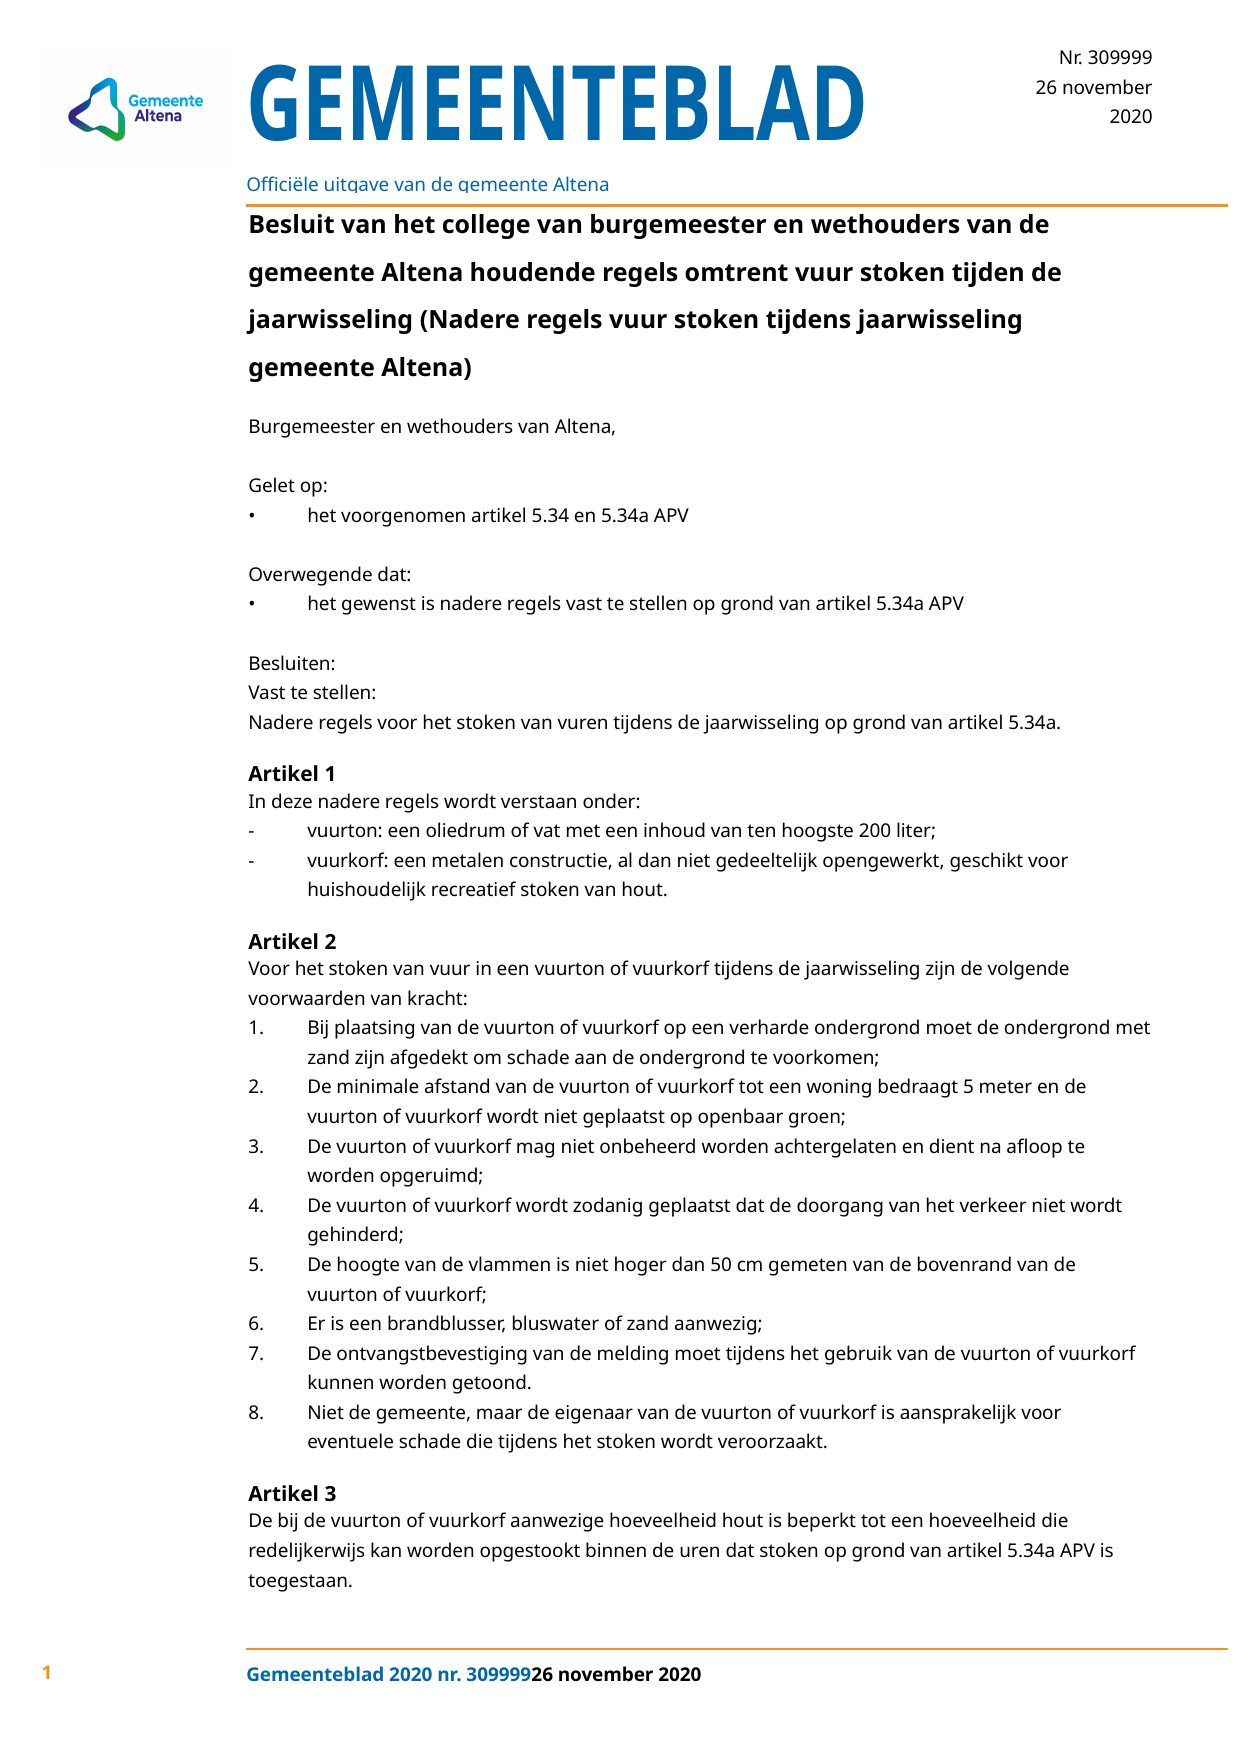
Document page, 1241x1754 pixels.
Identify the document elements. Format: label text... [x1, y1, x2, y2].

list De hoogte van de vlammen is niet hoger dan 50 cm gemeten van de bovenrand van de vuurton of vuurkorf; [248, 1251, 1152, 1307]
list Niet de gemeente, maar de eigenaar van de vuurton of vuurkorf is aansprakelijk voor eventuele schade die tijdens het stoken wordt veroorzaakt. [248, 1399, 1152, 1454]
text Besluiten: [248, 650, 1152, 676]
text Gelet op: [248, 472, 1152, 498]
text In deze nadere regels wordt verstaan onder: [248, 788, 1152, 813]
list vuurton: een oliedrum of vat met een inhoud van ten hoogste 200 liter; [248, 817, 1152, 843]
text Vast te stellen: [248, 679, 1152, 705]
text Overwegende dat: [248, 561, 1152, 587]
list Bij plaatsing van de vuurton of vuurkorf op een verharde ondergrond moet de ondergrond met zand zijn afgedekt om schade aan de ondergrond te voorkomen; [248, 1014, 1152, 1070]
list De ontvangstbevestiging van de melding moet tijdens het gebruik van de vuurton of vuurkorf kunnen worden getoond. [248, 1340, 1152, 1395]
list het voorgenomen artikel 5.34 en 5.34a APV [248, 502, 1152, 528]
list vuurkorf: een metalen constructie, al dan niet gedeeltelijk opengewerkt, geschikt voor huishoudelijk recreatief stoken van hout. [248, 847, 1152, 902]
picture [41, 47, 231, 172]
text De bij de vuurton of vuurkorf aanwezige hoeveelheid hout is beperkt tot een hoeveelheid die redelijkerwijs kan worden opgestookt binnen de uren dat stoken op grond van artikel 5.34a APV is toegestaan. [248, 1508, 1152, 1592]
list De vuurton of vuurkorf wordt zodanig geplaatst dat de doorgang van het verkeer niet wordt gehinderd; [248, 1192, 1152, 1247]
text Burgemeester en wethouders van Altena, [248, 413, 1152, 439]
list het gewenst is nadere regels vast te stellen op grond van artikel 5.34a APV [248, 591, 1152, 616]
text Nadere regels voor het stoken van vuren tijdens de jaarwisseling op grond van artikel 5.34a. [248, 709, 1152, 735]
list De minimale afstand van de vuurton of vuurkorf tot een woning bedraagt 5 meter en de vuurton of vuurkorf wordt niet geplaatst op openbaar groen; [248, 1074, 1152, 1129]
text Besluit van het college van burgemeester en wethouders van de gemeente Altena houdende regels omtrent vuur stoken tijden de jaarwisseling (Nadere regels vuur stoken tijdens jaarwisseling gemeente Altena) [248, 207, 1152, 384]
text Artikel 1 [248, 759, 1152, 788]
text Voor het stoken van vuur in een vuurton of vuurkorf tijdens de jaarwisseling zijn de volgende voorwaarden van kracht: [248, 955, 1152, 1011]
text Artikel 3 [248, 1479, 1152, 1508]
list De vuurton of vuurkorf mag niet onbeheerd worden achtergelaten en dient na afloop te worden opgeruimd; [248, 1133, 1152, 1188]
list Er is een brandblusser, bluswater of zand aanwezig; [248, 1310, 1152, 1336]
text Artikel 2 [248, 927, 1152, 955]
